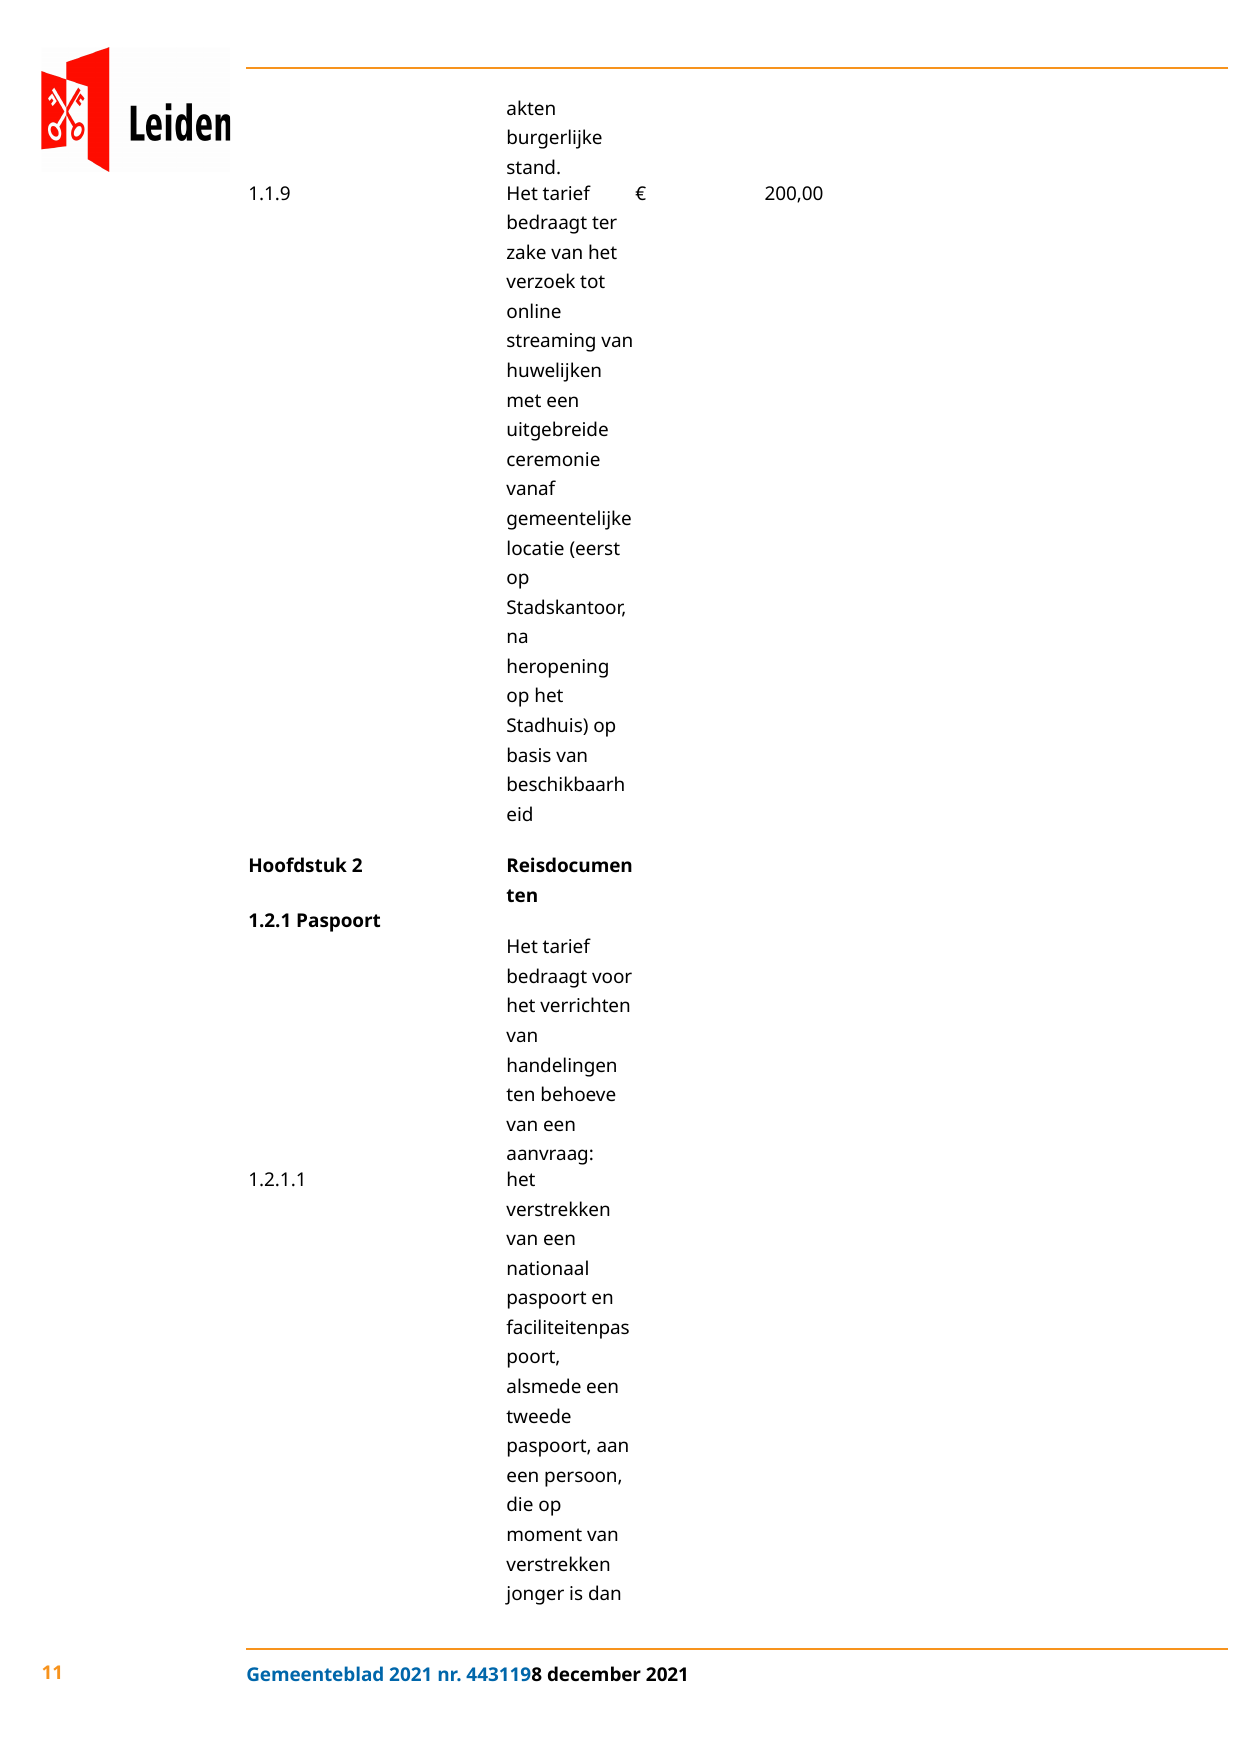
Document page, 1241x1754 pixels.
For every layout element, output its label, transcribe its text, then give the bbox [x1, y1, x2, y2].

table_cell 1.1.9 [248, 180, 506, 827]
table_cell [635, 95, 764, 180]
table_cell Reisdocumenten [506, 853, 635, 908]
table_cell [248, 95, 506, 180]
table_cell 200,00 [764, 180, 1022, 827]
table_cell [764, 853, 1022, 908]
table_cell 1.2.1 Paspoort [248, 908, 764, 933]
table_cell [635, 853, 764, 908]
table_cell Het tarief bedraagt ter zake van het verzoek tot online streaming van huwelijken met een uitgebreide ceremonie vanaf gemeentelijke locatie (eerst op Stadskantoor, na heropening op het Stadhuis) op basis van beschikbaarheid [506, 180, 635, 827]
table_cell [764, 95, 1022, 180]
table_cell [248, 827, 506, 852]
table_cell [506, 827, 635, 852]
table_cell Het tarief bedraagt voor het verrichten van handelingen ten behoeve van een aanvraag: [506, 934, 635, 1166]
table_cell het verstrekken van een nationaal paspoort en faciliteitenpaspoort, alsmede een tweede paspoort, aan een persoon, die op moment van verstrekken jonger is dan [506, 1166, 635, 1606]
picture [41, 47, 231, 172]
table_cell [764, 1166, 1022, 1606]
table_cell [635, 1166, 764, 1606]
table_cell [635, 827, 764, 852]
table_cell € [635, 180, 764, 827]
table_cell [764, 908, 1022, 933]
table_cell 1.2.1.1 [248, 1166, 506, 1606]
table_cell [764, 934, 1022, 1166]
table_cell [635, 934, 764, 1166]
table_cell Hoofdstuk 2 [248, 853, 506, 908]
table_cell [248, 934, 506, 1166]
table_cell [764, 827, 1022, 852]
table_cell akten burgerlijke stand. [506, 95, 635, 180]
